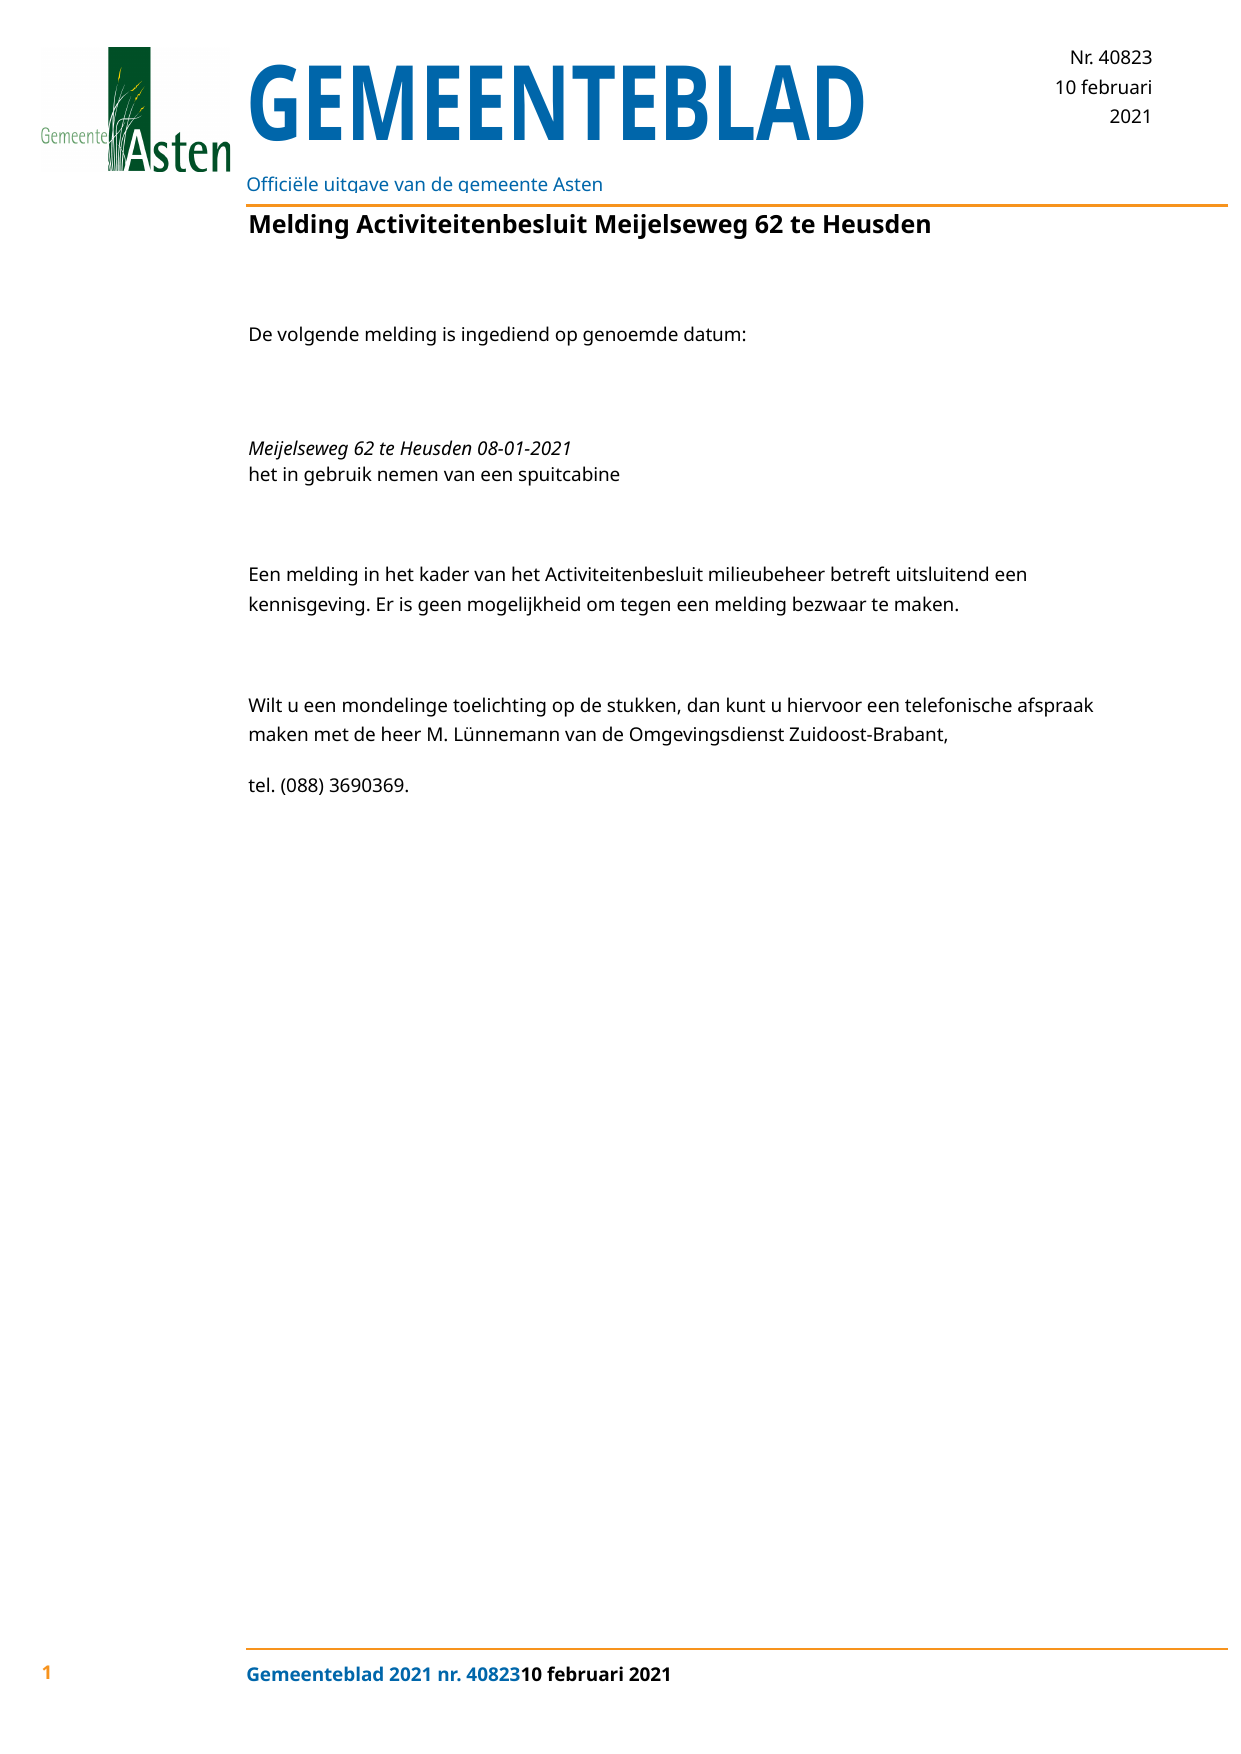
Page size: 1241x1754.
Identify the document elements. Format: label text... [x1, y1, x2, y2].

text Een melding in het kader van het Activiteitenbesluit milieubeheer betreft uitsluitend een kennisgeving. Er is geen mogelijkheid om tegen een melding bezwaar te maken. [248, 562, 1152, 617]
text Melding Activiteitenbesluit Meijelseweg 62 te Heusden [248, 207, 1152, 241]
text tel. (088) 3690369. [248, 772, 1152, 798]
picture [41, 47, 231, 172]
text het in gebruik nemen van een spuitcabine [248, 461, 1152, 487]
text Wilt u een mondelinge toelichting op de stukken, dan kunt u hiervoor een telefonische afspraak maken met de heer M. Lünnemann van de Omgevingsdienst Zuidoost-Brabant, [248, 692, 1152, 747]
text Meijelseweg 62 te Heusden 08-01-2021 [248, 435, 1152, 461]
text De volgende melding is ingediend op genoemde datum: [248, 321, 1152, 346]
